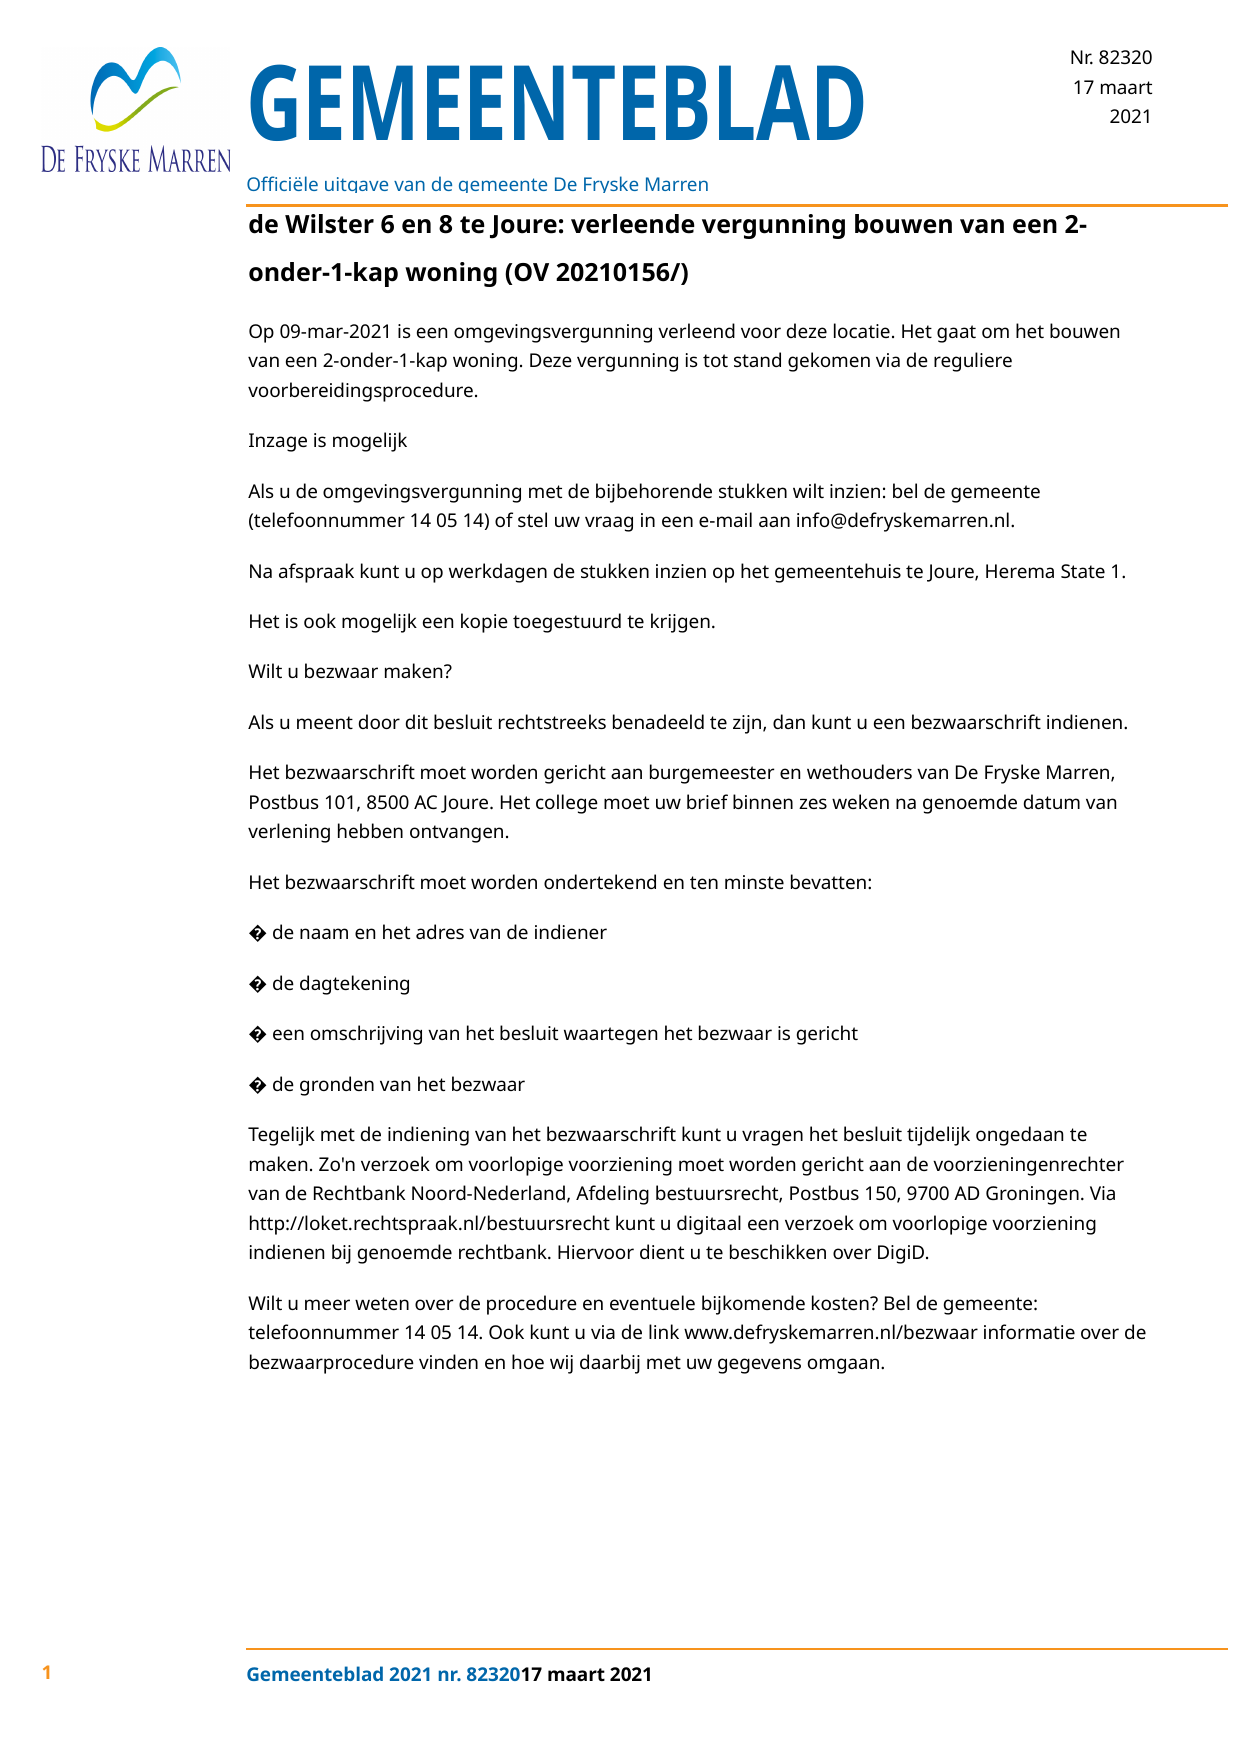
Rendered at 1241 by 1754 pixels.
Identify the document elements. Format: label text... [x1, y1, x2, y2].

text � de naam en het adres van de indiener [248, 919, 1152, 945]
text Het bezwaarschrift moet worden ondertekend en ten minste bevatten: [248, 869, 1152, 895]
text Als u meent door dit besluit rechtstreeks benadeeld te zijn, dan kunt u een bezwaarschrift indienen. [248, 709, 1152, 735]
text de Wilster 6 en 8 te Joure: verleende vergunning bouwen van een 2-onder-1-kap woning (OV 20210156/) [248, 207, 1152, 288]
text Na afspraak kunt u op werkdagen de stukken inzien op het gemeentehuis te Joure, Herema State 1. [248, 558, 1152, 584]
text Wilt u meer weten over de procedure en eventuele bijkomende kosten? Bel de gemeente: telefoonnummer 14 05 14. Ook kunt u via de link www.defryskemarren.nl/bezwaar informatie over de bezwaarprocedure vinden en hoe wij daarbij met uw gegevens omgaan. [248, 1290, 1152, 1375]
text Tegelijk met de indiening van het bezwaarschrift kunt u vragen het besluit tijdelijk ongedaan te maken. Zo'n verzoek om voorlopige voorziening moet worden gericht aan de voorzieningenrechter van de Rechtbank Noord-Nederland, Afdeling bestuursrecht, Postbus 150, 9700 AD Groningen. Via http://loket.rechtspraak.nl/bestuursrecht kunt u digitaal een verzoek om voorlopige voorziening indienen bij genoemde rechtbank. Hiervoor dient u te beschikken over DigiD. [248, 1121, 1152, 1265]
text Op 09-mar-2021 is een omgevingsvergunning verleend voor deze locatie. Het gaat om het bouwen van een 2-onder-1-kap woning. Deze vergunning is tot stand gekomen via de reguliere voorbereidingsprocedure. [248, 318, 1152, 403]
picture [41, 47, 231, 172]
text Inzage is mogelijk [248, 427, 1152, 453]
text � de dagtekening [248, 970, 1152, 996]
text Het bezwaarschrift moet worden gericht aan burgemeester en wethouders van De Fryske Marren, Postbus 101, 8500 AC Joure. Het college moet uw brief binnen zes weken na genoemde datum van verlening hebben ontvangen. [248, 759, 1152, 844]
text Als u de omgevingsvergunning met de bijbehorende stukken wilt inzien: bel de gemeente (telefoonnummer 14 05 14) of stel uw vraag in een e-mail aan info@defryskemarren.nl. [248, 478, 1152, 533]
text Het is ook mogelijk een kopie toegestuurd te krijgen. [248, 608, 1152, 634]
text Wilt u bezwaar maken? [248, 659, 1152, 684]
text � een omschrijving van het besluit waartegen het bezwaar is gericht [248, 1020, 1152, 1046]
text � de gronden van het bezwaar [248, 1071, 1152, 1097]
